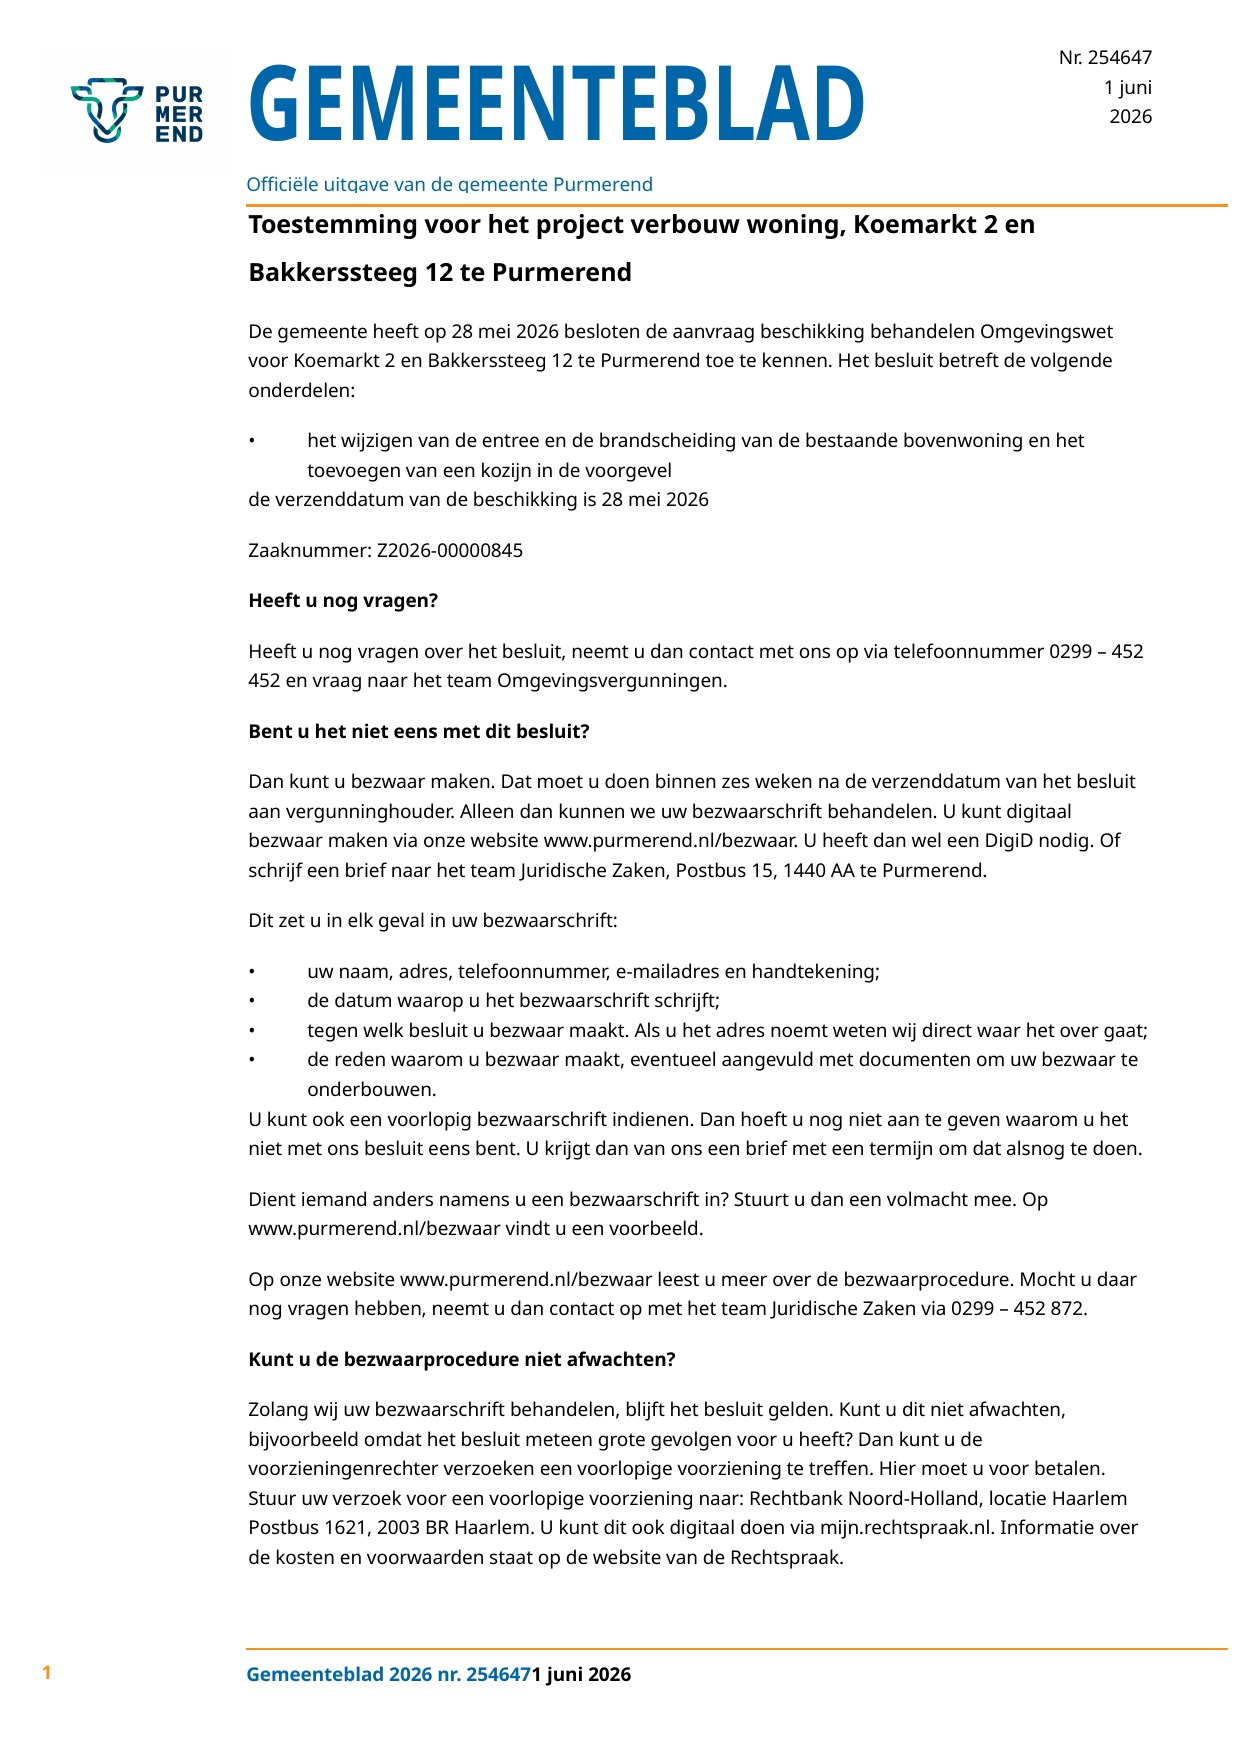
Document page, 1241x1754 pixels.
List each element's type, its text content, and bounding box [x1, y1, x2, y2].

text Heeft u nog vragen over het besluit, neemt u dan contact met ons op via telefoonnummer 0299 – 452 452 en vraag naar het team Omgevingsvergunningen. [248, 638, 1152, 693]
list uw naam, adres, telefoonnummer, e-mailadres en handtekening; [248, 958, 1152, 984]
text Dient iemand anders namens u een bezwaarschrift in? Stuurt u dan een volmacht mee. Op www.purmerend.nl/bezwaar vindt u een voorbeeld. [248, 1186, 1152, 1241]
text Dan kunt u bezwaar maken. Dat moet u doen binnen zes weken na de verzenddatum van het besluit aan vergunninghouder. Alleen dan kunnen we uw bezwaarschrift behandelen. U kunt digitaal bezwaar maken via onze website www.purmerend.nl/bezwaar. U heeft dan wel een DigiD nodig. Of schrijf een brief naar het team Juridische Zaken, Postbus 15, 1440 AA te Purmerend. [248, 768, 1152, 883]
text Heeft u nog vragen? [248, 587, 1152, 613]
text Zolang wij uw bezwaarschrift behandelen, blijft het besluit gelden. Kunt u dit niet afwachten, bijvoorbeeld omdat het besluit meteen grote gevolgen voor u heeft? Dan kunt u de voorzieningenrechter verzoeken een voorlopige voorziening te treffen. Hier moet u voor betalen. Stuur uw verzoek voor een voorlopige voorziening naar: Rechtbank Noord-Holland, locatie Haarlem Postbus 1621, 2003 BR Haarlem. U kunt dit ook digitaal doen via mijn.rechtspraak.nl. Informatie over de kosten en voorwaarden staat op de website van de Rechtspraak. [248, 1396, 1152, 1570]
list het wijzigen van de entree en de brandscheiding van de bestaande bovenwoning en het toevoegen van een kozijn in de voorgevel [248, 427, 1152, 483]
text U kunt ook een voorlopig bezwaarschrift indienen. Dan hoeft u nog niet aan te geven waarom u het niet met ons besluit eens bent. U krijgt dan van ons een brief met een termijn om dat alsnog te doen. [248, 1106, 1152, 1161]
text Kunt u de bezwaarprocedure niet afwachten? [248, 1346, 1152, 1372]
text Bent u het niet eens met dit besluit? [248, 718, 1152, 744]
list de datum waarop u het bezwaarschrift schrijft; [248, 987, 1152, 1013]
text Zaaknummer: Z2026-00000845 [248, 537, 1152, 563]
text De gemeente heeft op 28 mei 2026 besloten de aanvraag beschikking behandelen Omgevingswet voor Koemarkt 2 en Bakkerssteeg 12 te Purmerend toe te kennen. Het besluit betreft de volgende onderdelen: [248, 318, 1152, 403]
text Toestemming voor het project verbouw woning, Koemarkt 2 en Bakkerssteeg 12 te Purmerend [248, 207, 1152, 288]
text Op onze website www.purmerend.nl/bezwaar leest u meer over de bezwaarprocedure. Mocht u daar nog vragen hebben, neemt u dan contact op met het team Juridische Zaken via 0299 – 452 872. [248, 1266, 1152, 1321]
list tegen welk besluit u bezwaar maakt. Als u het adres noemt weten wij direct waar het over gaat; [248, 1017, 1152, 1043]
text Dit zet u in elk geval in uw bezwaarschrift: [248, 907, 1152, 933]
list de reden waarom u bezwaar maakt, eventueel aangevuld met documenten om uw bezwaar te onderbouwen. [248, 1047, 1152, 1102]
picture [41, 47, 231, 172]
text de verzenddatum van de beschikking is 28 mei 2026 [248, 487, 1152, 512]
